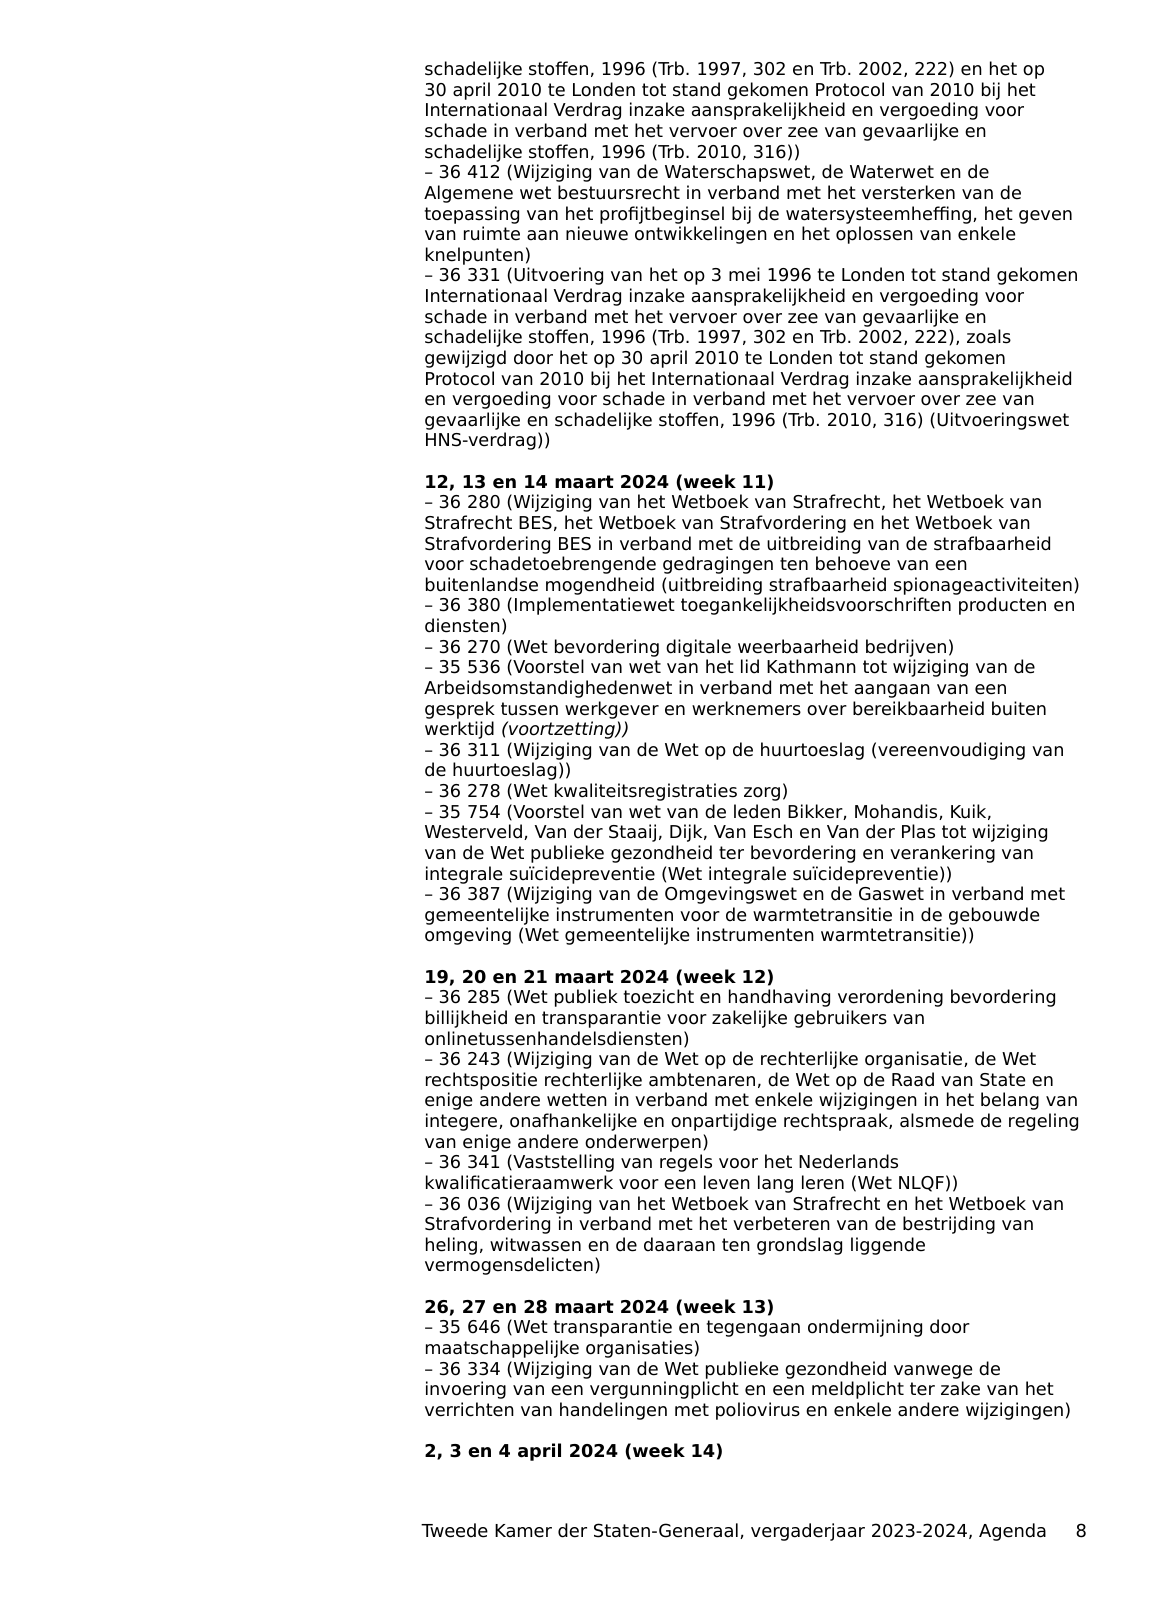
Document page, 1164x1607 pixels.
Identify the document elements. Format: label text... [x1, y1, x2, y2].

table_cell 19, 20 en 21 maart 2024 (week 12) [418, 967, 1087, 987]
table_cell 12, 13 en 14 maart 2024 (week 11) [418, 472, 1087, 492]
table_cell [77, 781, 401, 802]
table_cell – 36 285 (Wet publiek toezicht en handhaving verordening bevordering billijkheid en transparantie voor zakelijke gebruikers van onlinetussenhandelsdiensten) [418, 987, 1087, 1049]
table_cell [401, 781, 418, 802]
table_cell [401, 657, 418, 740]
table_cell [401, 740, 418, 781]
table_cell [401, 1276, 418, 1297]
table_cell [401, 1359, 418, 1420]
table_cell – 36 280 (Wijziging van het Wetboek van Strafrecht, het Wetboek van Strafrecht BES, het Wetboek van Strafvordering en het Wetboek van Strafvordering BES in verband met de uitbreiding van de strafbaarheid voor schadetoebrengende gedragingen ten behoeve van een buitenlandse mogendheid (uitbreiding strafbaarheid spionageactiviteiten) [418, 492, 1087, 595]
table_cell [77, 657, 401, 740]
table_cell [77, 1049, 401, 1152]
table_cell 26, 27 en 28 maart 2024 (week 13) [418, 1297, 1087, 1317]
table_cell [401, 1049, 418, 1152]
table_cell – 36 278 (Wet kwaliteitsregistraties zorg) [418, 781, 1087, 802]
table_cell schadelijke stoffen, 1996 (Trb. 1997, 302 en Trb. 2002, 222) en het op 30 april 2010 te Londen tot stand gekomen Protocol van 2010 bij het Internationaal Verdrag inzake aansprakelijkheid en vergoeding voor schade in verband met het vervoer over zee van gevaarlijke en schadelijke stoffen, 1996 (Trb. 2010, 316)) [418, 59, 1087, 162]
table_cell [401, 595, 418, 637]
table_cell – 35 646 (Wet transparantie en tegengaan ondermijning door maatschappelijke organisaties) [418, 1317, 1087, 1358]
table_cell [77, 740, 401, 781]
table_cell [77, 1359, 401, 1420]
table_cell – 35 536 (Voorstel van wet van het lid Kathmann tot wijziging van de Arbeidsomstandighedenwet in verband met het aangaan van een gesprek tussen werkgever en werknemers over bereikbaarheid buiten werktijd (voortzetting)) [418, 657, 1087, 740]
table_cell [401, 162, 418, 265]
table_cell [418, 451, 1087, 472]
table_cell [77, 595, 401, 637]
table_cell [77, 265, 401, 451]
table_cell [401, 987, 418, 1049]
table_cell – 36 334 (Wijziging van de Wet publieke gezondheid vanwege de invoering van een vergunningplicht en een meldplicht ter zake van het verrichten van handelingen met poliovirus en enkele andere wijzigingen) [418, 1359, 1087, 1420]
table_cell – 36 270 (Wet bevordering digitale weerbaarheid bedrijven) [418, 637, 1087, 657]
table_cell [401, 802, 418, 884]
table_cell – 36 412 (Wijziging van de Waterschapswet, de Waterwet en de Algemene wet bestuursrecht in verband met het versterken van de toepassing van het profijtbeginsel bij de watersysteemheffing, het geven van ruimte aan nieuwe ontwikkelingen en het oplossen van enkele knelpunten) [418, 162, 1087, 265]
table_cell [401, 884, 418, 946]
table_cell [401, 472, 418, 492]
table_cell – 36 311 (Wijziging van de Wet op de huurtoeslag (vereenvoudiging van de huurtoeslag)) [418, 740, 1087, 781]
table_cell [77, 1297, 401, 1317]
table_cell [77, 1317, 401, 1358]
table_cell [401, 492, 418, 595]
table_cell [401, 1441, 418, 1462]
table_cell [77, 59, 401, 162]
table_cell [401, 1194, 418, 1276]
table_cell [401, 946, 418, 967]
table_cell [77, 946, 401, 967]
table_cell [418, 1420, 1087, 1441]
table_cell [77, 162, 401, 265]
table_cell 2, 3 en 4 april 2024 (week 14) [418, 1441, 1087, 1462]
table_cell – 36 341 (Vaststelling van regels voor het Nederlands kwalificatieraamwerk voor een leven lang leren (Wet NLQF)) [418, 1152, 1087, 1193]
table_cell – 35 754 (Voorstel van wet van de leden Bikker, Mohandis, Kuik, Westerveld, Van der Staaij, Dijk, Van Esch en Van der Plas tot wijziging van de Wet publieke gezondheid ter bevordering en verankering van integrale suïcidepreventie (Wet integrale suïcidepreventie)) [418, 802, 1087, 884]
table_cell – 36 331 (Uitvoering van het op 3 mei 1996 te Londen tot stand gekomen Internationaal Verdrag inzake aansprakelijkheid en vergoeding voor schade in verband met het vervoer over zee van gevaarlijke en schadelijke stoffen, 1996 (Trb. 1997, 302 en Trb. 2002, 222), zoals gewijzigd door het op 30 april 2010 te Londen tot stand gekomen Protocol van 2010 bij het Internationaal Verdrag inzake aansprakelijkheid en vergoeding voor schade in verband met het vervoer over zee van gevaarlijke en schadelijke stoffen, 1996 (Trb. 2010, 316) (Uitvoeringswet HNS-verdrag)) [418, 265, 1087, 451]
table_cell [418, 946, 1087, 967]
table_cell [418, 1276, 1087, 1297]
table_cell – 36 036 (Wijziging van het Wetboek van Strafrecht en het Wetboek van Strafvordering in verband met het verbeteren van de bestrijding van heling, witwassen en de daaraan ten grondslag liggende vermogensdelicten) [418, 1194, 1087, 1276]
table_cell – 36 380 (Implementatiewet toegankelijkheidsvoorschriften producten en diensten) [418, 595, 1087, 637]
table_cell [77, 1276, 401, 1297]
table_cell [401, 1152, 418, 1193]
table_cell [77, 1441, 401, 1462]
table_cell [401, 1297, 418, 1317]
table_cell [77, 987, 401, 1049]
table_cell [77, 1420, 401, 1441]
table_cell [77, 472, 401, 492]
table_cell [77, 492, 401, 595]
table_cell [401, 265, 418, 451]
table_cell [77, 884, 401, 946]
table_cell [77, 1152, 401, 1193]
table_cell [77, 1194, 401, 1276]
table_cell [77, 451, 401, 472]
table_cell [401, 637, 418, 657]
table_cell – 36 387 (Wijziging van de Omgevingswet en de Gaswet in verband met gemeentelijke instrumenten voor de warmtetransitie in de gebouwde omgeving (Wet gemeentelijke instrumenten warmtetransitie)) [418, 884, 1087, 946]
table_cell [77, 637, 401, 657]
table_cell – 36 243 (Wijziging van de Wet op de rechterlijke organisatie, de Wet rechtspositie rechterlijke ambtenaren, de Wet op de Raad van State en enige andere wetten in verband met enkele wijzigingen in het belang van integere, onafhankelijke en onpartijdige rechtspraak, alsmede de regeling van enige andere onderwerpen) [418, 1049, 1087, 1152]
table_cell [401, 451, 418, 472]
table_cell [401, 1420, 418, 1441]
table_cell [401, 967, 418, 987]
table_cell [401, 59, 418, 162]
table_cell [401, 1317, 418, 1358]
table_cell [77, 967, 401, 987]
table_cell [77, 802, 401, 884]
